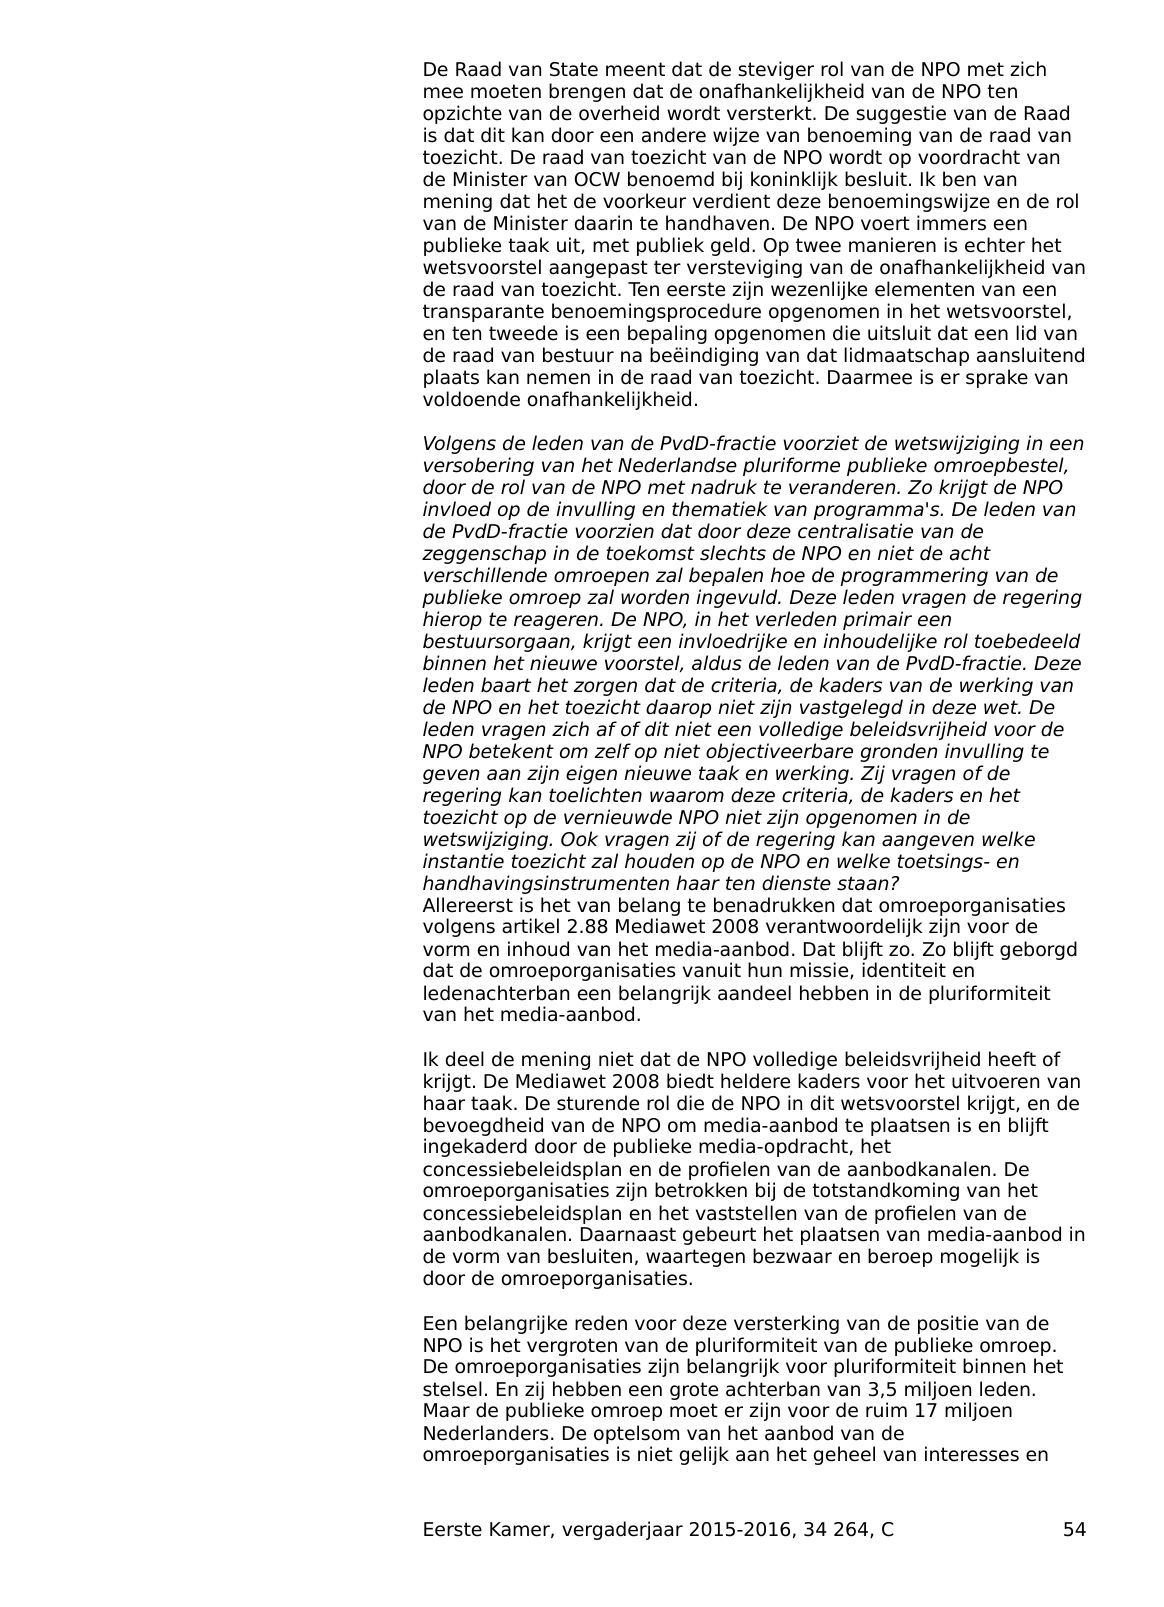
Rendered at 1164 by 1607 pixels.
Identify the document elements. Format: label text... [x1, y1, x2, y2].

text Allereerst is het van belang te benadrukken dat omroeporganisaties volgens artikel 2.88 Mediawet 2008 verantwoordelijk zijn voor de vorm en inhoud van het media-aanbod. Dat blijft zo. Zo blijft geborgd dat de omroeporganisaties vanuit hun missie, identiteit en ledenachterban een belangrijk aandeel hebben in de pluriformiteit van het media-aanbod. [422, 894, 1087, 1026]
text Ik deel de mening niet dat de NPO volledige beleidsvrijheid heeft of krijgt. De Mediawet 2008 biedt heldere kaders voor het uitvoeren van haar taak. De sturende rol die de NPO in dit wetsvoorstel krijgt, en de bevoegdheid van de NPO om media-aanbod te plaatsen is en blijft ingekaderd door de publieke media-opdracht, het concessiebeleidsplan en de profielen van de aanbodkanalen. De omroeporganisaties zijn betrokken bij de totstandkoming van het concessiebeleidsplan en het vaststellen van de profielen van de aanbodkanalen. Daarnaast gebeurt het plaatsen van media-aanbod in de vorm van besluiten, waartegen bezwaar en beroep mogelijk is door de omroeporganisaties. [422, 1048, 1087, 1290]
text Volgens de leden van de PvdD-fractie voorziet de wetswijziging in een versobering van het Nederlandse pluriforme publieke omroepbestel, door de rol van de NPO met nadruk te veranderen. Zo krijgt de NPO invloed op de invulling en thematiek van programma's. De leden van de PvdD-fractie voorzien dat door deze centralisatie van de zeggenschap in de toekomst slechts de NPO en niet de acht verschillende omroepen zal bepalen hoe de programmering van de publieke omroep zal worden ingevuld. Deze leden vragen de regering hierop te reageren. De NPO, in het verleden primair een bestuursorgaan, krijgt een invloedrijke en inhoudelijke rol toebedeeld binnen het nieuwe voorstel, aldus de leden van de PvdD-fractie. Deze leden baart het zorgen dat de criteria, de kaders van de werking van de NPO en het toezicht daarop niet zijn vastgelegd in deze wet. De leden vragen zich af of dit niet een volledige beleidsvrijheid voor de NPO betekent om zelf op niet objectiveerbare gronden invulling te geven aan zijn eigen nieuwe taak en werking. Zij vragen of de regering kan toelichten waarom deze criteria, de kaders en het toezicht op de vernieuwde NPO niet zijn opgenomen in de wetswijziging. Ook vragen zij of de regering kan aangeven welke instantie toezicht zal houden op de NPO en welke toetsings- en handhavingsinstrumenten haar ten dienste staan? [422, 433, 1087, 894]
text De Raad van State meent dat de steviger rol van de NPO met zich mee moeten brengen dat de onafhankelijkheid van de NPO ten opzichte van de overheid wordt versterkt. De suggestie van de Raad is dat dit kan door een andere wijze van benoeming van de raad van toezicht. De raad van toezicht van de NPO wordt op voordracht van de Minister van OCW benoemd bij koninklijk besluit. Ik ben van mening dat het de voorkeur verdient deze benoemingswijze en de rol van de Minister daarin te handhaven. De NPO voert immers een publieke taak uit, met publiek geld. Op twee manieren is echter het wetsvoorstel aangepast ter versteviging van de onafhankelijkheid van de raad van toezicht. Ten eerste zijn wezenlijke elementen van een transparante benoemingsprocedure opgenomen in het wetsvoorstel, en ten tweede is een bepaling opgenomen die uitsluit dat een lid van de raad van bestuur na beëindiging van dat lidmaatschap aansluitend plaats kan nemen in de raad van toezicht. Daarmee is er sprake van voldoende onafhankelijkheid. [422, 59, 1087, 411]
text Een belangrijke reden voor deze versterking van de positie van de NPO is het vergroten van de pluriformiteit van de publieke omroep. De omroeporganisaties zijn belangrijk voor pluriformiteit binnen het stelsel. En zij hebben een grote achterban van 3,5 miljoen leden. Maar de publieke omroep moet er zijn voor de ruim 17 miljoen Nederlanders. De optelsom van het aanbod van de omroeporganisaties is niet gelijk aan het geheel van interesses en [422, 1312, 1087, 1466]
